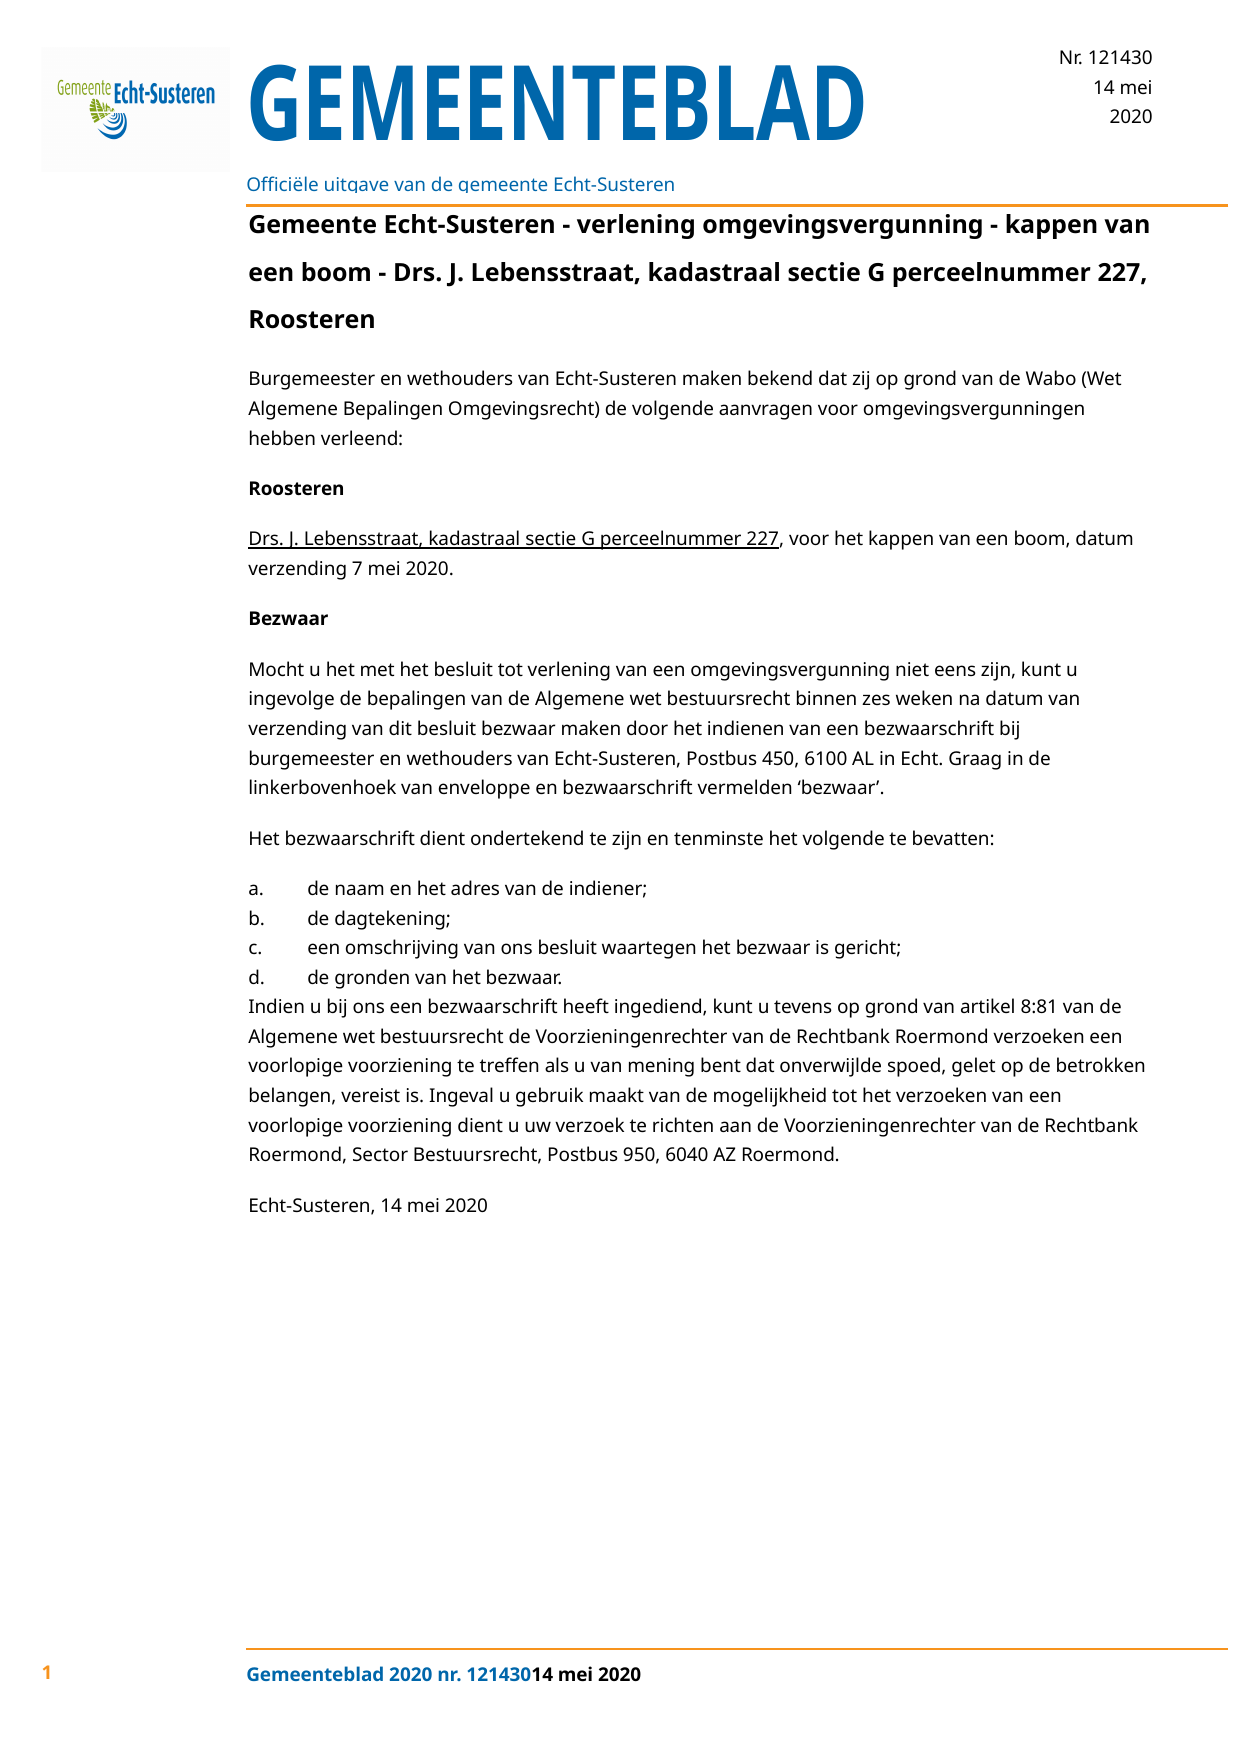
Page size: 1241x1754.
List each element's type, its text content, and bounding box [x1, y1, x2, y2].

text Mocht u het met het besluit tot verlening van een omgevingsvergunning niet eens zijn, kunt u ingevolge de bepalingen van de Algemene wet bestuursrecht binnen zes weken na datum van verzending van dit besluit bezwaar maken door het indienen van een bezwaarschrift bij burgemeester en wethouders van Echt-Susteren, Postbus 450, 6100 AL in Echt. Graag in de linkerbovenhoek van enveloppe en bezwaarschrift vermelden ‘bezwaar’. [248, 656, 1152, 800]
text Het bezwaarschrift dient ondertekend te zijn en tenminste het volgende te bevatten: [248, 825, 1152, 850]
list de dagtekening; [248, 905, 1152, 930]
list een omschrijving van ons besluit waartegen het bezwaar is gericht; [248, 934, 1152, 960]
text Drs. J. Lebensstraat, kadastraal sectie G perceelnummer 227, voor het kappen van een boom, datum verzending 7 mei 2020. [248, 526, 1152, 581]
text Gemeente Echt-Susteren - verlening omgevingsvergunning - kappen van een boom - Drs. J. Lebensstraat, kadastraal sectie G perceelnummer 227, Roosteren [248, 207, 1152, 336]
text Bezwaar [248, 606, 1152, 631]
text Roosteren [248, 475, 1152, 501]
text Burgemeester en wethouders van Echt-Susteren maken bekend dat zij op grond van de Wabo (Wet Algemene Bepalingen Omgevingsrecht) de volgende aanvragen voor omgevingsvergunningen hebben verleend: [248, 366, 1152, 450]
text Indien u bij ons een bezwaarschrift heeft ingediend, kunt u tevens op grond van artikel 8:81 van de Algemene wet bestuursrecht de Voorzieningenrechter van de Rechtbank Roermond verzoeken een voorlopige voorziening te treffen als u van mening bent dat onverwijlde spoed, gelet op de betrokken belangen, vereist is. Ingeval u gebruik maakt van de mogelijkheid tot het verzoeken van een voorlopige voorziening dient u uw verzoek te richten aan de Voorzieningenrechter van de Rechtbank Roermond, Sector Bestuursrecht, Postbus 950, 6040 AZ Roermond. [248, 993, 1152, 1167]
picture [41, 47, 231, 172]
list de naam en het adres van de indiener; [248, 875, 1152, 901]
list de gronden van het bezwaar. [248, 964, 1152, 989]
text Echt-Susteren, 14 mei 2020 [248, 1192, 1152, 1217]
